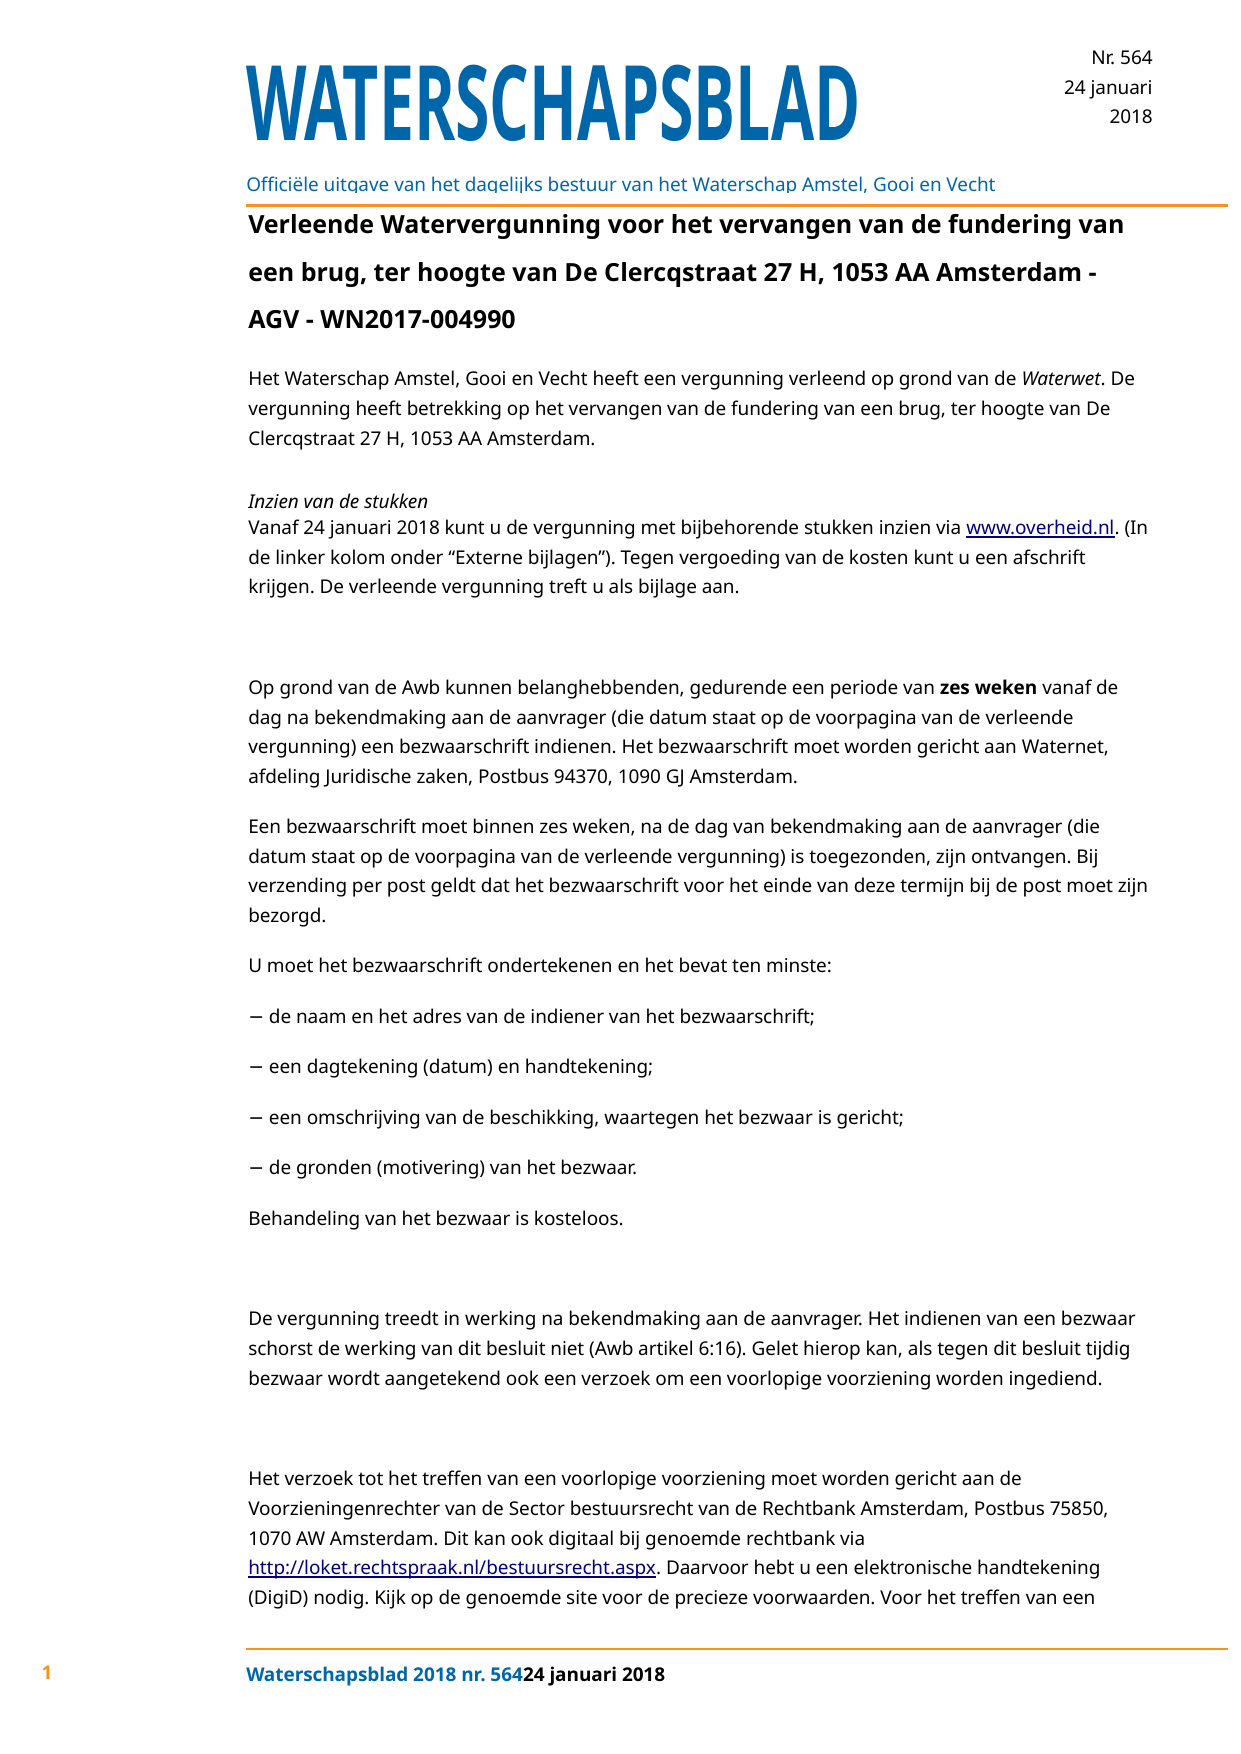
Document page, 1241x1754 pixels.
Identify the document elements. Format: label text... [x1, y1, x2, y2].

text Verleende Watervergunning voor het vervangen van de fundering van een brug, ter hoogte van De Clercqstraat 27 H, 1053 AA Amsterdam - AGV - WN2017-004990 [248, 207, 1152, 336]
text − de naam en het adres van de indiener van het bezwaarschrift; [248, 1003, 1152, 1029]
text Op grond van de Awb kunnen belanghebbenden, gedurende een periode van zes weken vanaf de dag na bekendmaking aan de aanvrager (die datum staat op de voorpagina van de verleende vergunning) een bezwaarschrift indienen. Het bezwaarschrift moet worden gericht aan Waternet, afdeling Juridische zaken, Postbus 94370, 1090 GJ Amsterdam. [248, 674, 1152, 789]
text Het Waterschap Amstel, Gooi en Vecht heeft een vergunning verleend op grond van de Waterwet. De vergunning heeft betrekking op het vervangen van de fundering van een brug, ter hoogte van De Clercqstraat 27 H, 1053 AA Amsterdam. [248, 366, 1152, 450]
text De vergunning treedt in werking na bekendmaking aan de aanvrager. Het indienen van een bezwaar schorst de werking van dit besluit niet (Awb artikel 6:16). Gelet hierop kan, als tegen dit besluit tijdig bezwaar wordt aangetekend ook een verzoek om een voorlopige voorziening worden ingediend. [248, 1306, 1152, 1391]
text Vanaf 24 januari 2018 kunt u de vergunning met bijbehorende stukken inzien via www.overheid.nl. (In de linker kolom onder “Externe bijlagen”). Tegen vergoeding van de kosten kunt u een afschrift krijgen. De verleende vergunning treft u als bijlage aan. [248, 514, 1152, 599]
text − een dagtekening (datum) en handtekening; [248, 1053, 1152, 1079]
text Een bezwaarschrift moet binnen zes weken, na de dag van bekendmaking aan de aanvrager (die datum staat op de voorpagina van de verleende vergunning) is toegezonden, zijn ontvangen. Bij verzending per post geldt dat het bezwaarschrift voor het einde van deze termijn bij de post moet zijn bezorgd. [248, 813, 1152, 928]
text − een omschrijving van de beschikking, waartegen het bezwaar is gericht; [248, 1104, 1152, 1130]
text U moet het bezwaarschrift ondertekenen en het bevat ten minste: [248, 953, 1152, 978]
text Behandeling van het bezwaar is kosteloos. [248, 1205, 1152, 1231]
text Inzien van de stukken [248, 489, 1152, 514]
text Het verzoek tot het treffen van een voorlopige voorziening moet worden gericht aan de Voorzieningenrechter van de Sector bestuursrecht van de Rechtbank Amsterdam, Postbus 75850, 1070 AW Amsterdam. Dit kan ook digitaal bij genoemde rechtbank via http://loket.rechtspraak.nl/bestuursrecht.aspx. Daarvoor hebt u een elektronische handtekening (DigiD) nodig. Kijk op de genoemde site voor de precieze voorwaarden. Voor het treffen van een [248, 1466, 1152, 1610]
text − de gronden (motivering) van het bezwaar. [248, 1154, 1152, 1180]
picture [41, 47, 231, 172]
